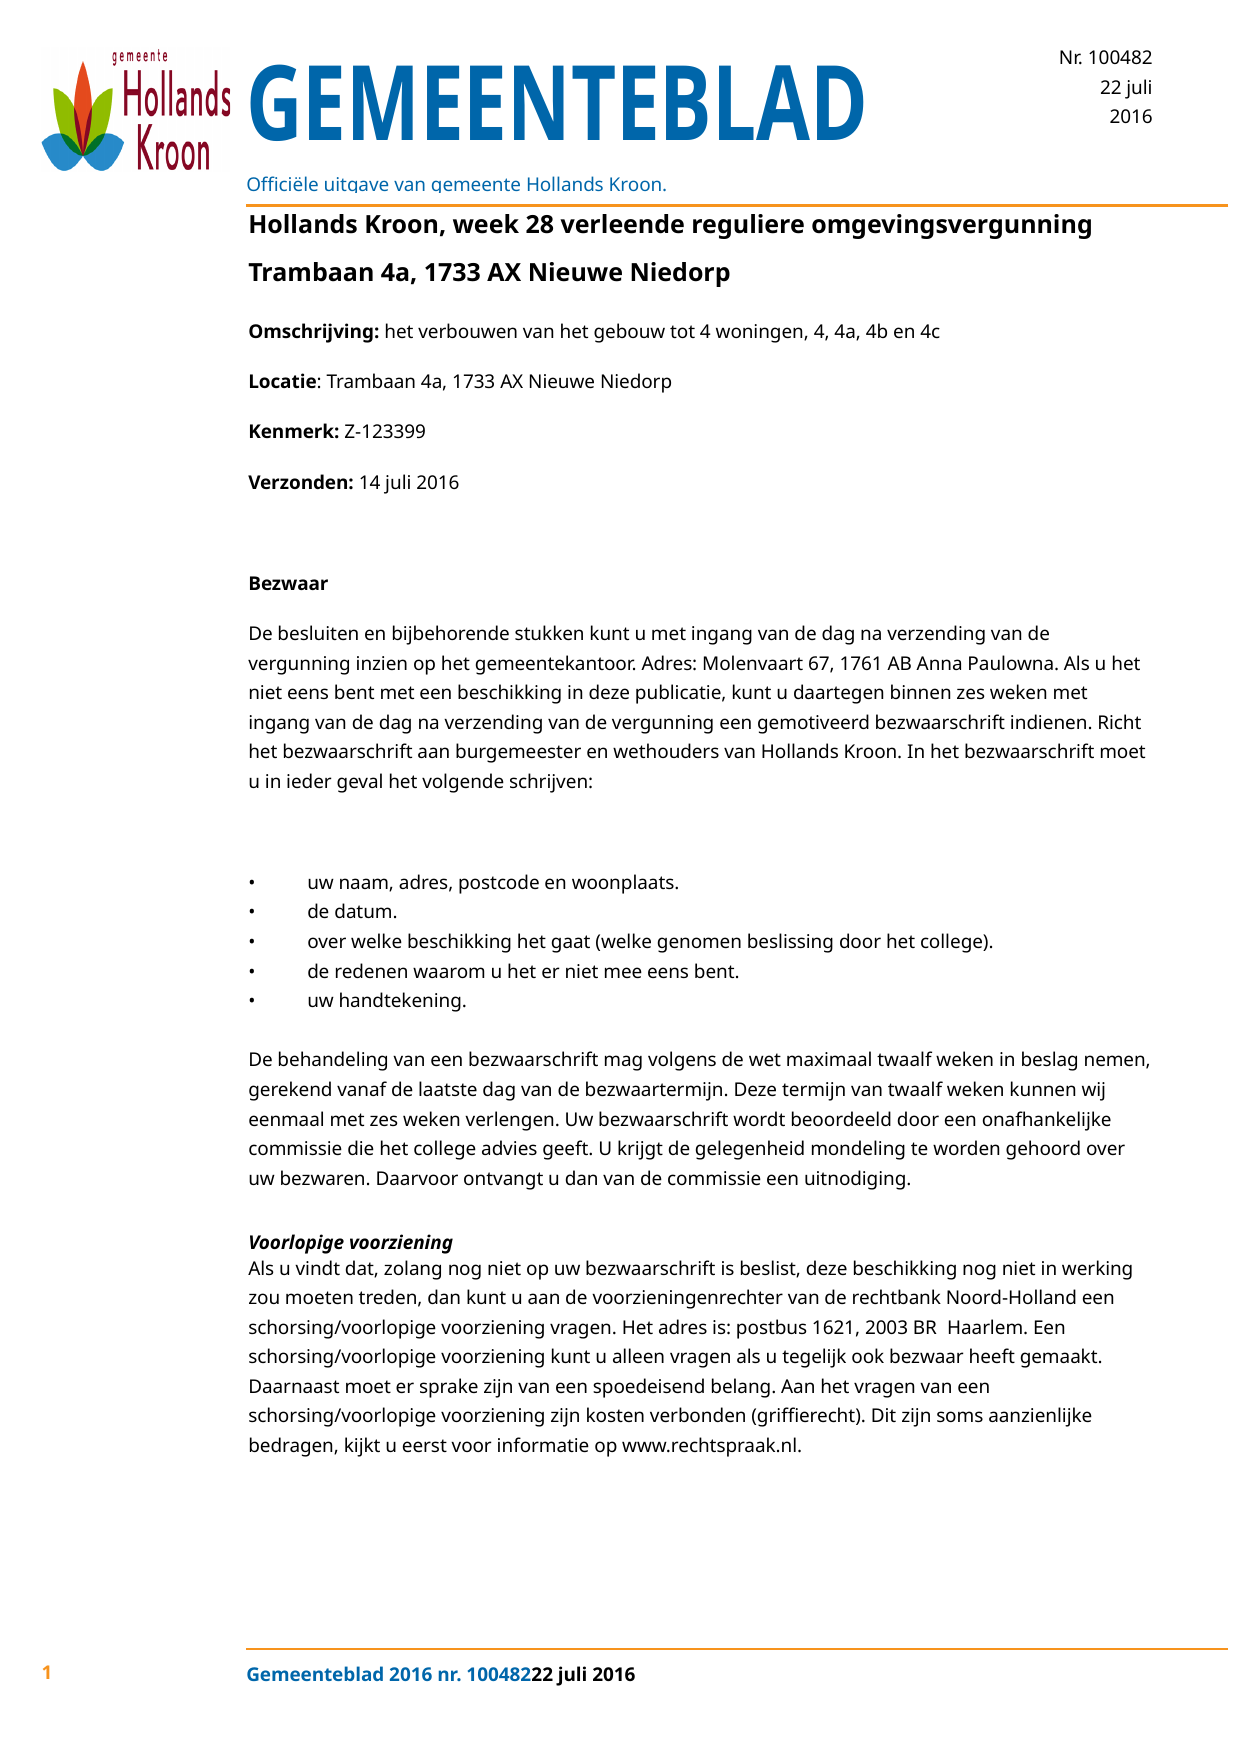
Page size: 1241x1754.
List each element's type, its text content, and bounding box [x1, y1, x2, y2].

list de datum. [248, 899, 1152, 924]
text Locatie: Trambaan 4a, 1733 AX Nieuwe Niedorp [248, 368, 1152, 394]
text De besluiten en bijbehorende stukken kunt u met ingang van de dag na verzending van de vergunning inzien op het gemeentekantoor. Adres: Molenvaart 67, 1761 AB Anna Paulowna. Als u het niet eens bent met een beschikking in deze publicatie, kunt u daartegen binnen zes weken met ingang van de dag na verzending van de vergunning een gemotiveerd bezwaarschrift indienen. Richt het bezwaarschrift aan burgemeester en wethouders van Hollands Kroon. In het bezwaarschrift moet u in ieder geval het volgende schrijven: [248, 620, 1152, 794]
list uw handtekening. [248, 987, 1152, 1013]
text Voorlopige voorziening [248, 1229, 1152, 1255]
text Bezwaar [248, 570, 1152, 596]
text Kenmerk: Z-123399 [248, 419, 1152, 444]
list de redenen waarom u het er niet mee eens bent. [248, 958, 1152, 984]
text Omschrijving: het verbouwen van het gebouw tot 4 woningen, 4, 4a, 4b en 4c [248, 318, 1152, 344]
text Verzonden: 14 juli 2016 [248, 469, 1152, 495]
list over welke beschikking het gaat (welke genomen beslissing door het college). [248, 928, 1152, 954]
text Als u vindt dat, zolang nog niet op uw bezwaarschrift is beslist, deze beschikking nog niet in werking zou moeten treden, dan kunt u aan de voorzieningenrechter van de rechtbank Noord-Holland een schorsing/voorlopige voorziening vragen. Het adres is: postbus 1621, 2003 BR Haarlem. Een schorsing/voorlopige voorziening kunt u alleen vragen als u tegelijk ook bezwaar heeft gemaakt. Daarnaast moet er sprake zijn van een spoedeisend belang. Aan het vragen van een schorsing/voorlopige voorziening zijn kosten verbonden (griffierecht). Dit zijn soms aanzienlijke bedragen, kijkt u eerst voor informatie op www.rechtspraak.nl. [248, 1255, 1152, 1458]
text De behandeling van een bezwaarschrift mag volgens de wet maximaal twaalf weken in beslag nemen, gerekend vanaf de laatste dag van de bezwaartermijn. Deze termijn van twaalf weken kunnen wij eenmaal met zes weken verlengen. Uw bezwaarschrift wordt beoordeeld door een onafhankelijke commissie die het college advies geeft. U krijgt de gelegenheid mondeling te worden gehoord over uw bezwaren. Daarvoor ontvangt u dan van de commissie een uitnodiging. [248, 1047, 1152, 1191]
list uw naam, adres, postcode en woonplaats. [248, 869, 1152, 895]
text Hollands Kroon, week 28 verleende reguliere omgevingsvergunning Trambaan 4a, 1733 AX Nieuwe Niedorp [248, 207, 1152, 288]
picture [41, 47, 231, 172]
